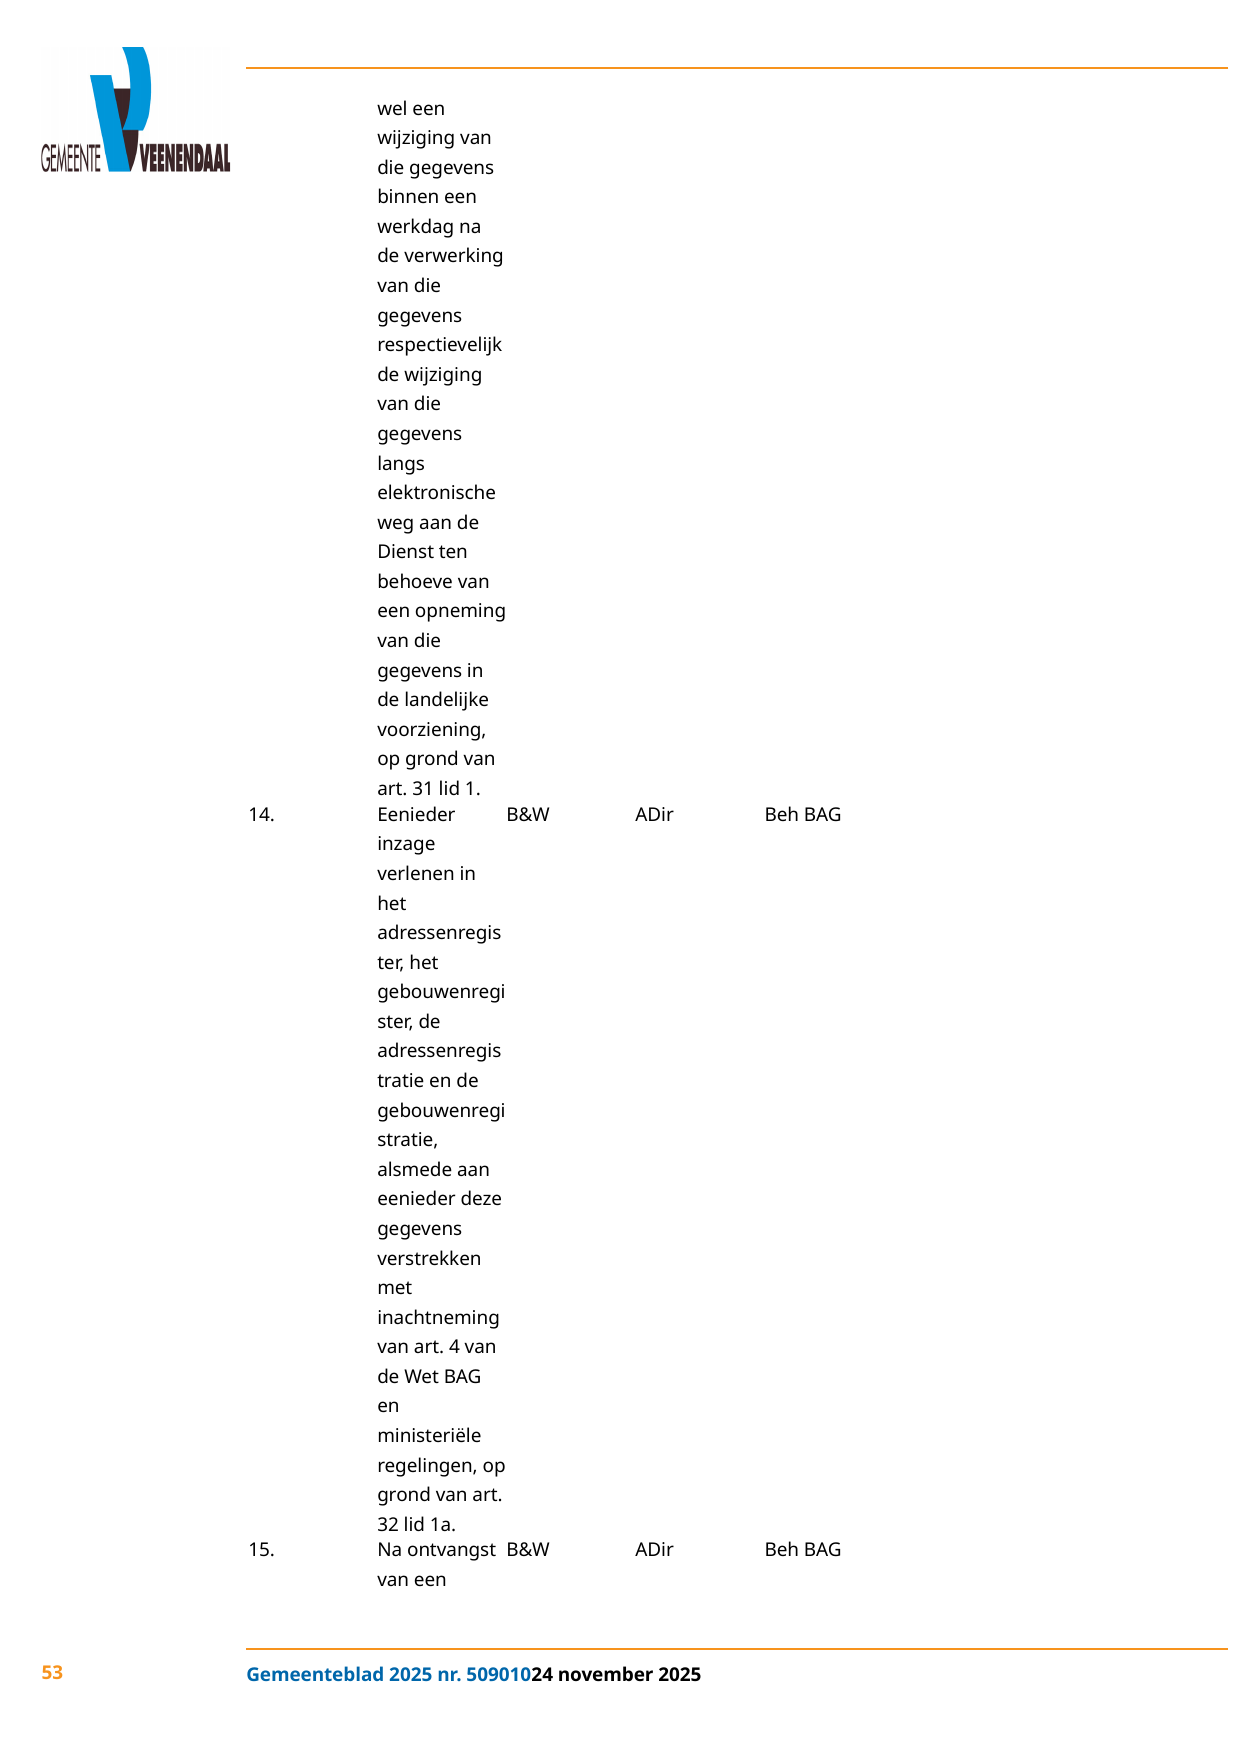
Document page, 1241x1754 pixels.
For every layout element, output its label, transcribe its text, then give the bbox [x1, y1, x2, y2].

table_cell Beh BAG [764, 801, 893, 1537]
table_cell [506, 95, 635, 801]
table_cell [894, 1537, 1022, 1592]
table_cell ADir [635, 801, 764, 1537]
table_cell Na ontvangst van een [377, 1537, 506, 1592]
table_cell [1023, 1537, 1152, 1592]
picture [123, 47, 231, 172]
table_cell [248, 1537, 377, 1592]
table_cell ADir [635, 1537, 764, 1592]
table_cell B&W [506, 1537, 635, 1592]
table_cell [894, 95, 1022, 801]
table_cell [248, 95, 377, 801]
table_cell [635, 95, 764, 801]
picture [41, 47, 130, 172]
table_cell wel een wijziging van die gegevens binnen een werkdag na de verwerking van die gegevens respectievelijk de wijziging van die gegevens langs elektronische weg aan de Dienst ten behoeve van een opneming van die gegevens in de landelijke voorziening, op grond van art. 31 lid 1. [377, 95, 506, 801]
table_cell [764, 95, 893, 801]
table_cell [1023, 95, 1152, 801]
table_cell B&W [506, 801, 635, 1537]
table_cell [248, 801, 377, 1537]
table_cell Eenieder inzage verlenen in het adressenregister, het gebouwenregister, de adressenregistratie en de gebouwenregistratie, alsmede aan eenieder deze gegevens verstrekken met inachtneming van art. 4 van de Wet BAG en ministeriële regelingen, op grond van art. 32 lid 1a. [377, 801, 506, 1537]
table_cell [1023, 801, 1152, 1537]
table_cell [894, 801, 1022, 1537]
table_cell Beh BAG [764, 1537, 893, 1592]
